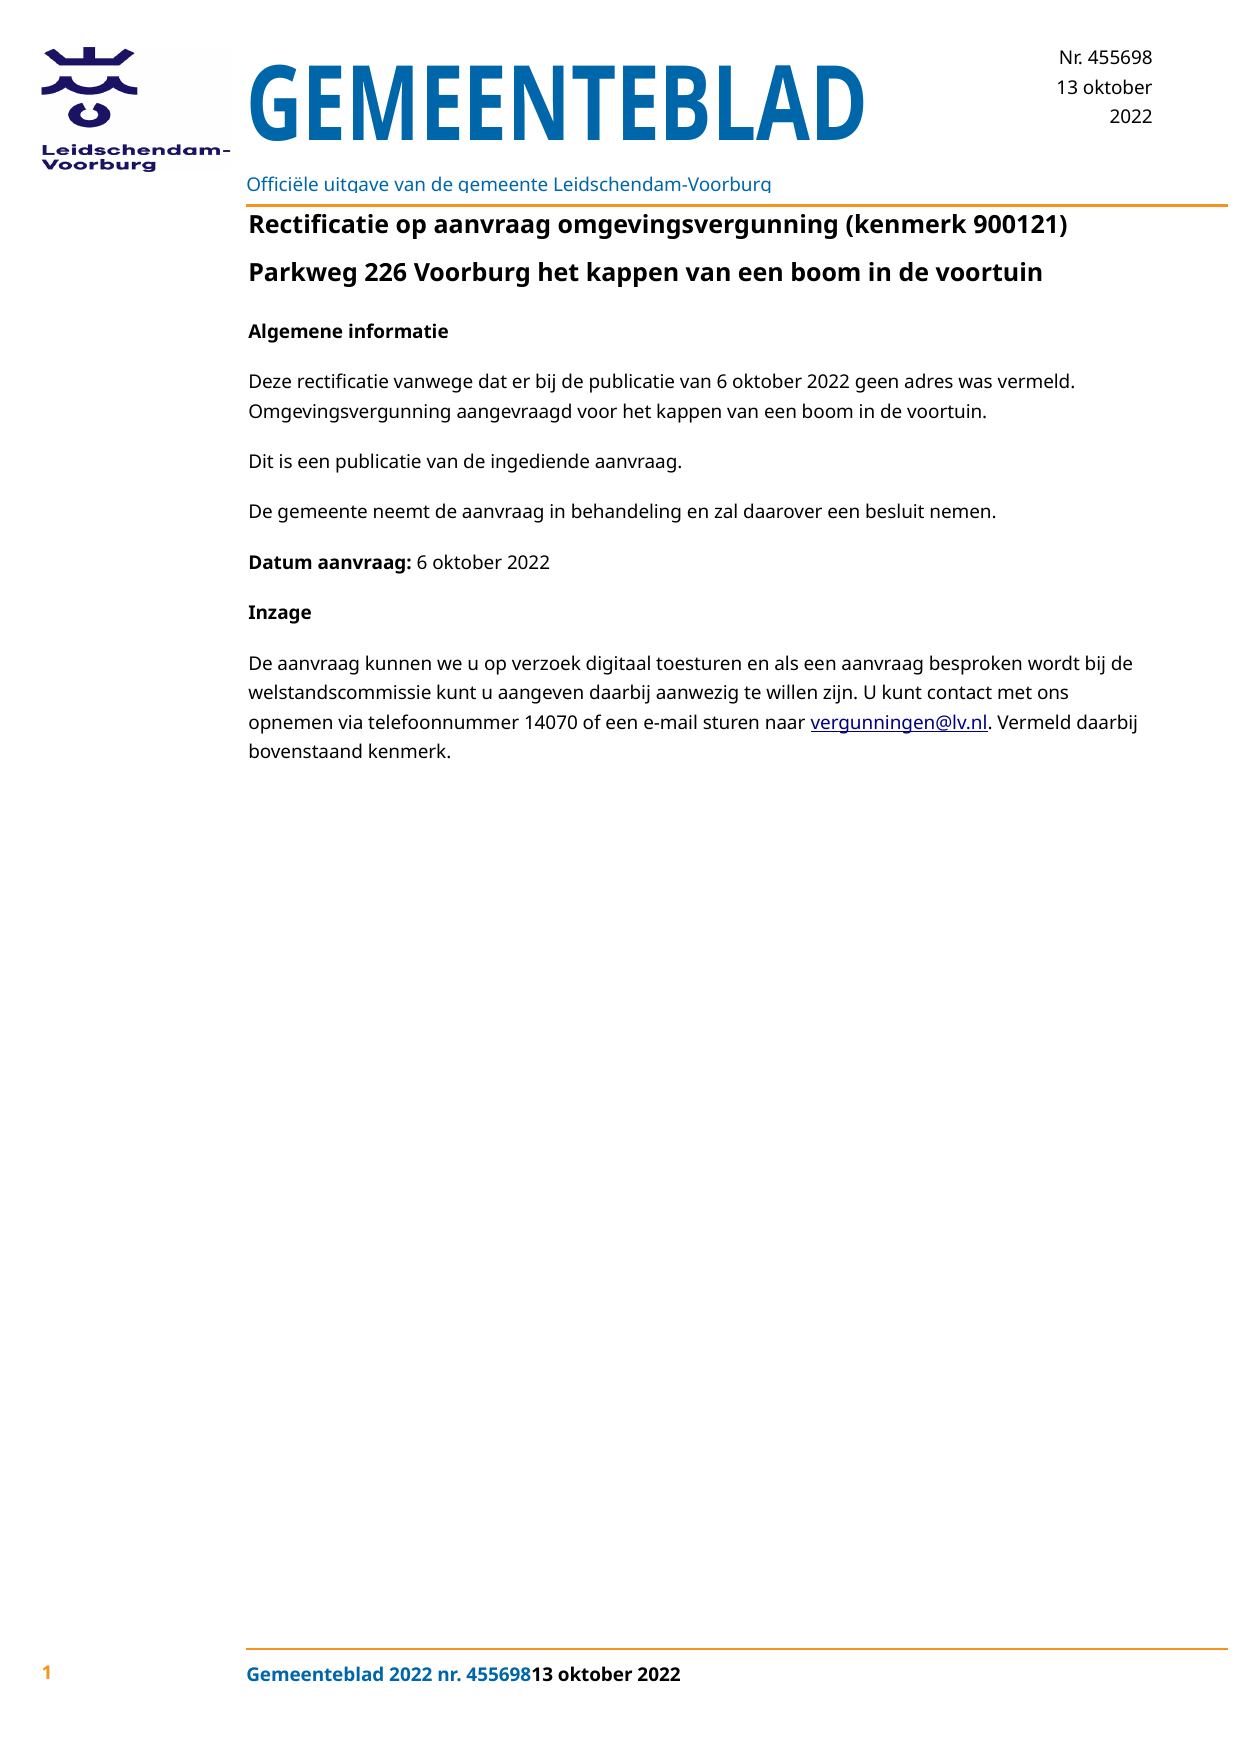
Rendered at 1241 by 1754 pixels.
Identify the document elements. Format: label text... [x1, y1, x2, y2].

picture [41, 47, 231, 172]
text Datum aanvraag: 6 oktober 2022 [248, 549, 1152, 575]
text Deze rectificatie vanwege dat er bij de publicatie van 6 oktober 2022 geen adres was vermeld. Omgevingsvergunning aangevraagd voor het kappen van een boom in de voortuin. [248, 368, 1152, 424]
text Algemene informatie [248, 318, 1152, 344]
text De aanvraag kunnen we u op verzoek digitaal toesturen en als een aanvraag besproken wordt bij de welstandscommissie kunt u aangeven daarbij aanwezig te willen zijn. U kunt contact met ons opnemen via telefoonnummer 14070 of een e-mail sturen naar vergunningen@lv.nl. Vermeld daarbij bovenstaand kenmerk. [248, 650, 1152, 764]
text Dit is een publicatie van de ingediende aanvraag. [248, 448, 1152, 474]
text Rectificatie op aanvraag omgevingsvergunning (kenmerk 900121) Parkweg 226 Voorburg het kappen van een boom in de voortuin [248, 207, 1152, 288]
text Inzage [248, 599, 1152, 625]
text De gemeente neemt de aanvraag in behandeling en zal daarover een besluit nemen. [248, 499, 1152, 524]
